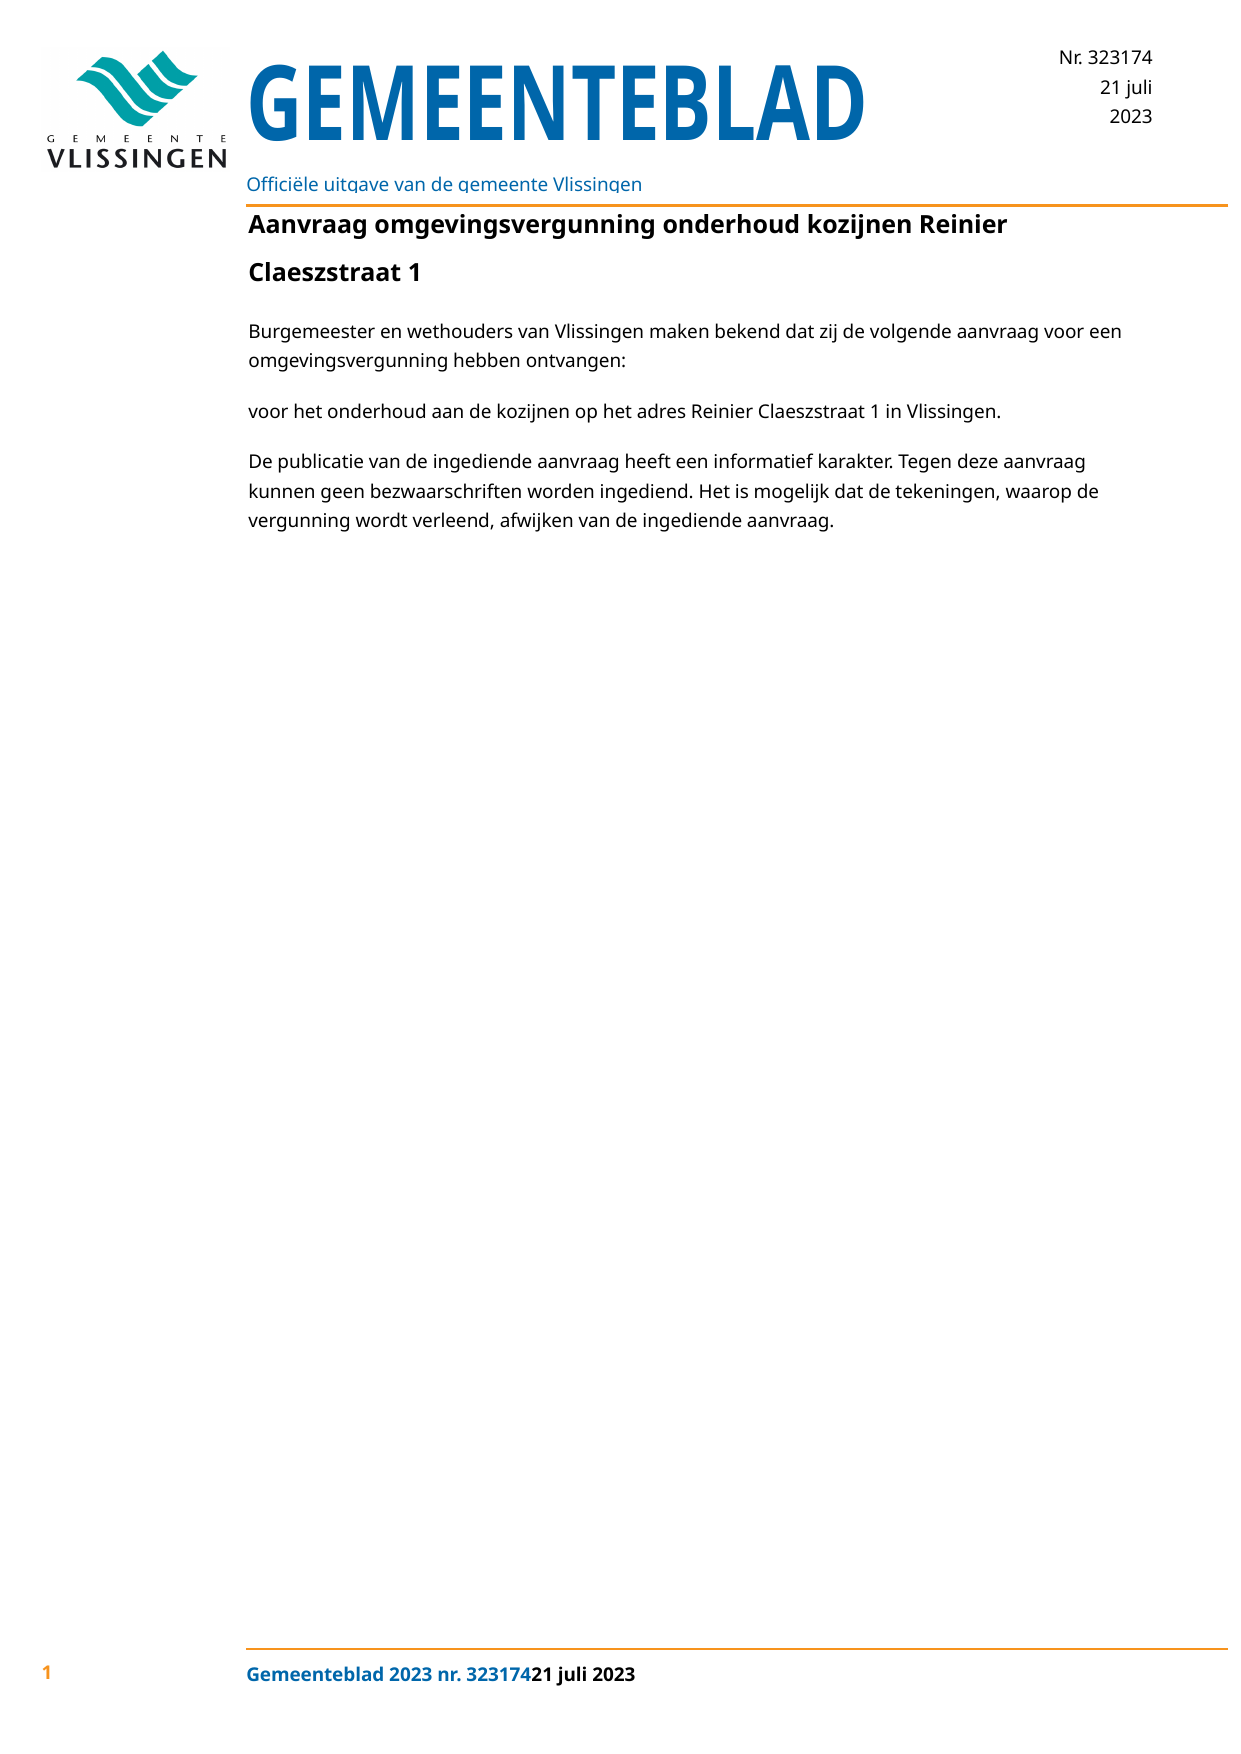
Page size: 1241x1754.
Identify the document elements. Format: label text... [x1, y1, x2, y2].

text Aanvraag omgevingsvergunning onderhoud kozijnen Reinier Claeszstraat 1 [248, 207, 1152, 288]
text De publicatie van de ingediende aanvraag heeft een informatief karakter. Tegen deze aanvraag kunnen geen bezwaarschriften worden ingediend. Het is mogelijk dat de tekeningen, waarop de vergunning wordt verleend, afwijken van de ingediende aanvraag. [248, 448, 1152, 533]
text voor het onderhoud aan de kozijnen op het adres Reinier Claeszstraat 1 in Vlissingen. [248, 398, 1152, 424]
picture [41, 47, 231, 172]
text Burgemeester en wethouders van Vlissingen maken bekend dat zij de volgende aanvraag voor een omgevingsvergunning hebben ontvangen: [248, 318, 1152, 373]
